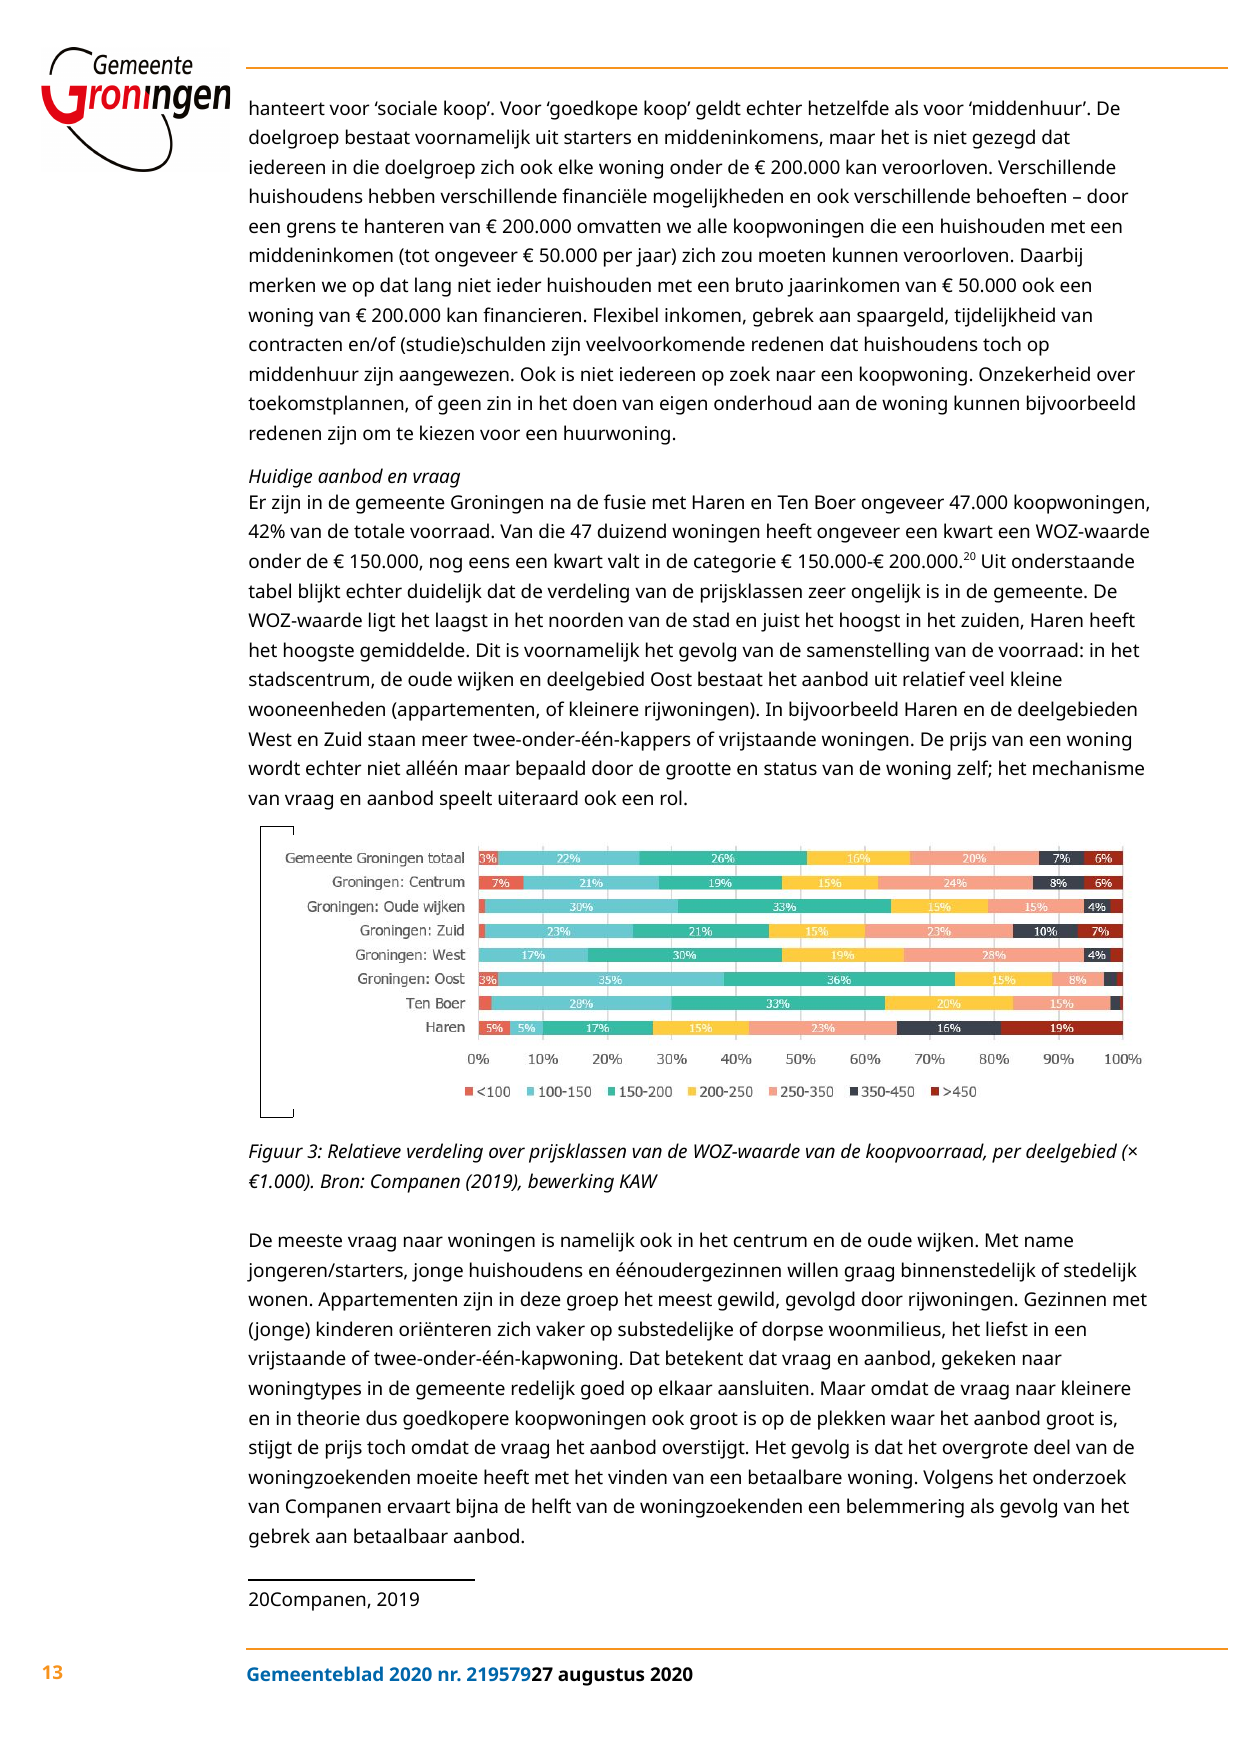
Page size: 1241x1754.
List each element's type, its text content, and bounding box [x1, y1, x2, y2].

picture [268, 835, 1155, 1109]
text De meeste vraag naar woningen is namelijk ook in het centrum en de oude wijken. Met name jongeren/starters, jonge huishoudens en éénoudergezinnen willen graag binnenstedelijk of stedelijk wonen. Appartementen zijn in deze groep het meest gewild, gevolgd door rijwoningen. Gezinnen met (jonge) kinderen oriënteren zich vaker op substedelijke of dorpse woonmilieus, het liefst in een vrijstaande of twee-onder-één-kapwoning. Dat betekent dat vraag en aanbod, gekeken naar woningtypes in de gemeente redelijk goed op elkaar aansluiten. Maar omdat de vraag naar kleinere en in theorie dus goedkopere koopwoningen ook groot is op de plekken waar het aanbod groot is, stijgt de prijs toch omdat de vraag het aanbod overstijgt. Het gevolg is dat het overgrote deel van de woningzoekenden moeite heeft met het vinden van een betaalbare woning. Volgens het onderzoek van Companen ervaart bijna de helft van de woningzoekenden een belemmering als gevolg van het gebrek aan betaalbaar aanbod. [248, 1227, 1152, 1549]
text hanteert voor ‘sociale koop’. Voor ‘goedkope koop’ geldt echter hetzelfde als voor ‘middenhuur’. De doelgroep bestaat voornamelijk uit starters en middeninkomens, maar het is niet gezegd dat iedereen in die doelgroep zich ook elke woning onder de € 200.000 kan veroorloven. Verschillende huishoudens hebben verschillende financiële mogelijkheden en ook verschillende behoeften – door een grens te hanteren van € 200.000 omvatten we alle koopwoningen die een huishouden met een middeninkomen (tot ongeveer € 50.000 per jaar) zich zou moeten kunnen veroorloven. Daarbij merken we op dat lang niet ieder huishouden met een bruto jaarinkomen van € 50.000 ook een woning van € 200.000 kan financieren. Flexibel inkomen, gebrek aan spaargeld, tijdelijkheid van contracten en/of (studie)schulden zijn veelvoorkomende redenen dat huishoudens toch op middenhuur zijn aangewezen. Ook is niet iedereen op zoek naar een koopwoning. Onzekerheid over toekomstplannen, of geen zin in het doen van eigen onderhoud aan de woning kunnen bijvoorbeeld redenen zijn om te kiezen voor een huurwoning. [248, 95, 1152, 446]
text Figuur 3: Relatieve verdeling over prijsklassen van de WOZ-waarde van de koopvoorraad, per deelgebied (× €1.000). Bron: Companen (2019), bewerking KAW [248, 1138, 1152, 1194]
text Er zijn in de gemeente Groningen na de fusie met Haren en Ten Boer ongeveer 47.000 koopwoningen, 42% van de totale voorraad. Van die 47 duizend woningen heeft ongeveer een kwart een WOZ-waarde onder de € 150.000, nog eens een kwart valt in de categorie € 150.000-€ 200.000. Uit onderstaande tabel blijkt echter duidelijk dat de verdeling van de prijsklassen zeer ongelijk is in de gemeente. De WOZ-waarde ligt het laagst in het noorden van de stad en juist het hoogst in het zuiden, Haren heeft het hoogste gemiddelde. Dit is voornamelijk het gevolg van de samenstelling van de voorraad: in het stadscentrum, de oude wijken en deelgebied Oost bestaat het aanbod uit relatief veel kleine wooneenheden (appartementen, of kleinere rijwoningen). In bijvoorbeeld Haren en de deelgebieden West en Zuid staan meer twee-onder-één-kappers of vrijstaande woningen. De prijs van een woning wordt echter niet alléén maar bepaald door de grootte en status van de woning zelf; het mechanisme van vraag en aanbod speelt uiteraard ook een rol. [248, 489, 1152, 811]
text Companen, 2019 [248, 1586, 1152, 1612]
text Huidige aanbod en vraag [248, 463, 1152, 489]
picture [41, 47, 231, 172]
